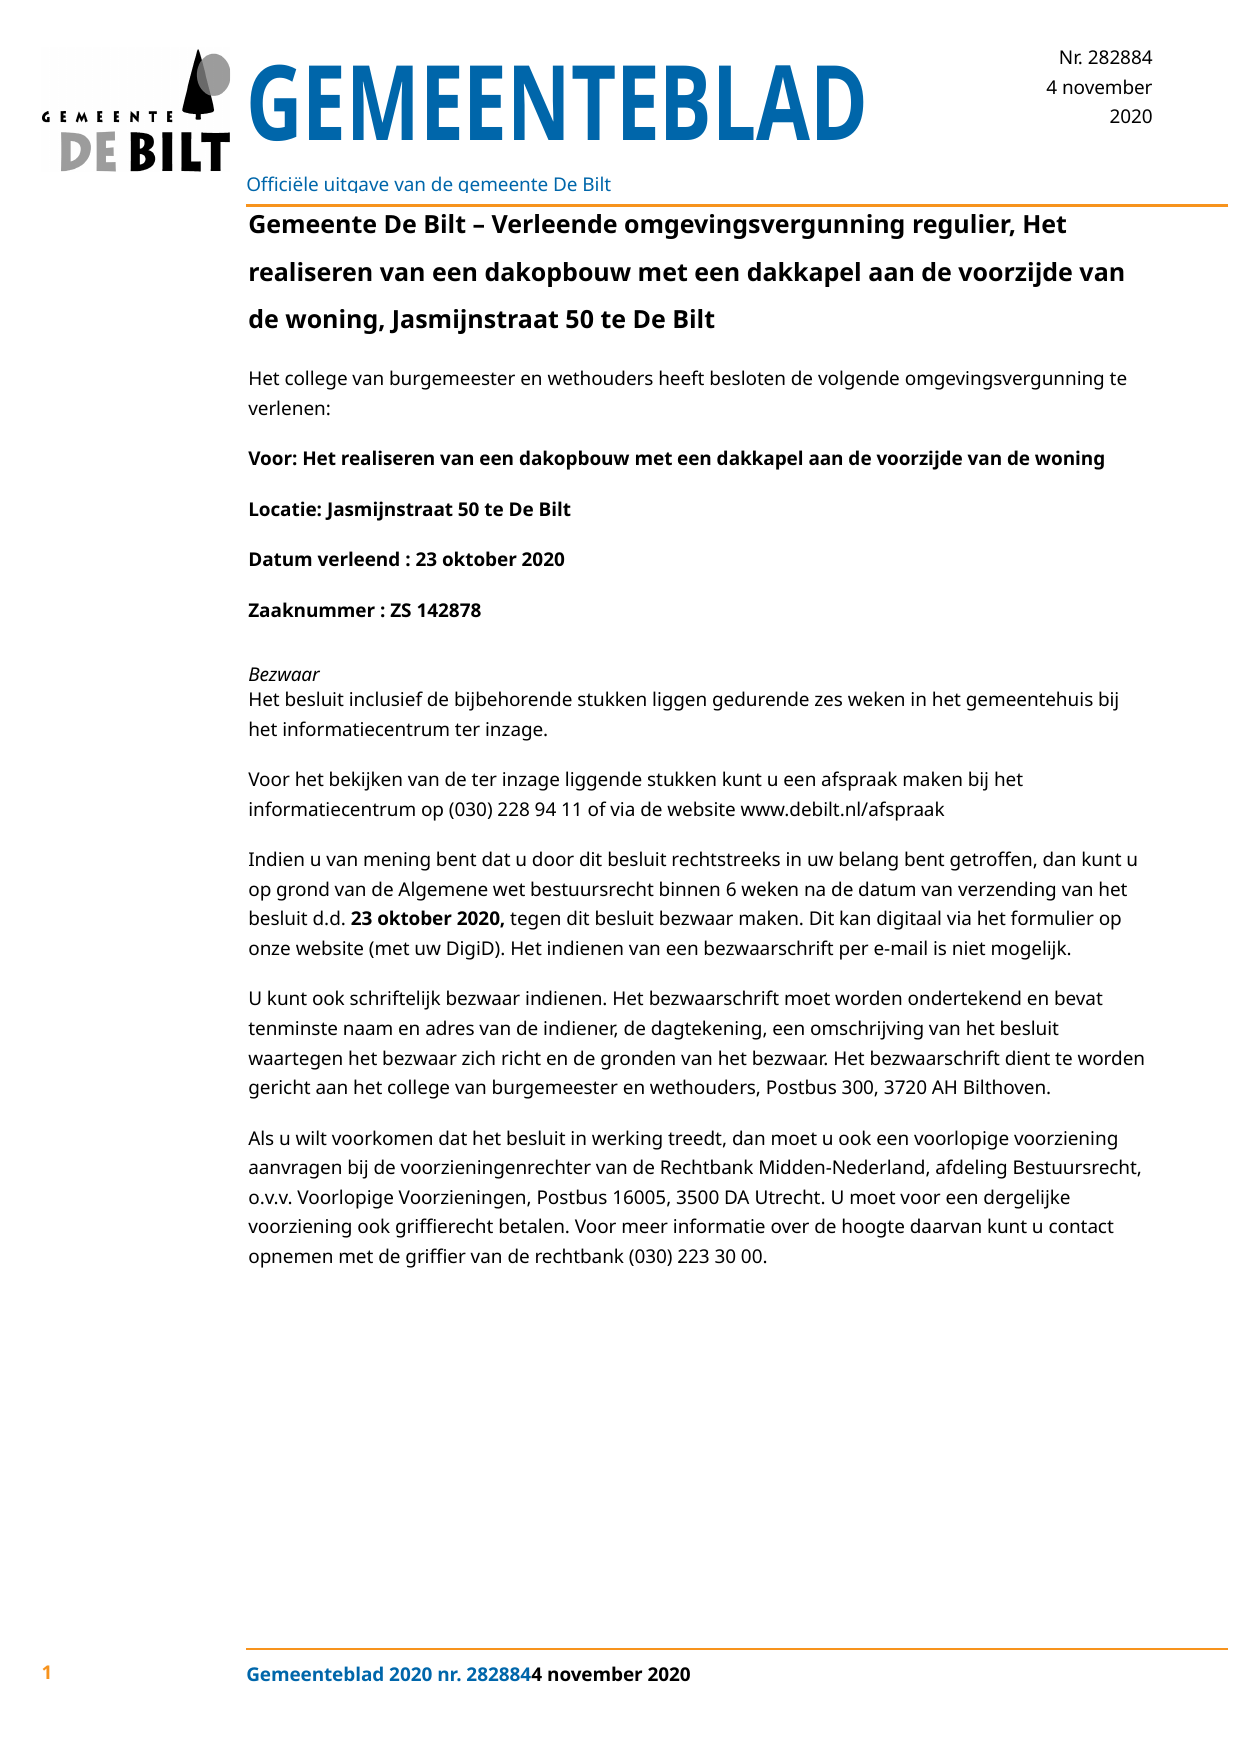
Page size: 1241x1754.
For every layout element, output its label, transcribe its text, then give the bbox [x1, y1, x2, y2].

text Bezwaar [248, 661, 1152, 686]
text Gemeente De Bilt – Verleende omgevingsvergunning regulier, Het realiseren van een dakopbouw met een dakkapel aan de voorzijde van de woning, Jasmijnstraat 50 te De Bilt [248, 207, 1152, 336]
text Voor: Het realiseren van een dakopbouw met een dakkapel aan de voorzijde van de woning [248, 446, 1152, 471]
text Als u wilt voorkomen dat het besluit in werking treedt, dan moet u ook een voorlopige voorziening aanvragen bij de voorzieningenrechter van de Rechtbank Midden-Nederland, afdeling Bestuursrecht, o.v.v. Voorlopige Voorzieningen, Postbus 16005, 3500 DA Utrecht. U moet voor een dergelijke voorziening ook griffierecht betalen. Voor meer informatie over de hoogte daarvan kunt u contact opnemen met de griffier van de rechtbank (030) 223 30 00. [248, 1125, 1152, 1269]
text Datum verleend : 23 oktober 2020 [248, 546, 1152, 572]
text U kunt ook schriftelijk bezwaar indienen. Het bezwaarschrift moet worden ondertekend en bevat tenminste naam en adres van de indiener, de dagtekening, een omschrijving van het besluit waartegen het bezwaar zich richt en de gronden van het bezwaar. Het bezwaarschrift dient te worden gericht aan het college van burgemeester en wethouders, Postbus 300, 3720 AH Bilthoven. [248, 986, 1152, 1100]
text Het besluit inclusief de bijbehorende stukken liggen gedurende zes weken in het gemeentehuis bij het informatiecentrum ter inzage. [248, 686, 1152, 742]
picture [41, 47, 231, 172]
text Het college van burgemeester en wethouders heeft besloten de volgende omgevingsvergunning te verlenen: [248, 366, 1152, 421]
text Voor het bekijken van de ter inzage liggende stukken kunt u een afspraak maken bij het informatiecentrum op (030) 228 94 11 of via de website www.debilt.nl/afspraak [248, 766, 1152, 822]
text Zaaknummer : ZS 142878 [248, 597, 1152, 622]
text Locatie: Jasmijnstraat 50 te De Bilt [248, 496, 1152, 522]
text Indien u van mening bent dat u door dit besluit rechtstreeks in uw belang bent getroffen, dan kunt u op grond van de Algemene wet bestuursrecht binnen 6 weken na de datum van verzending van het besluit d.d. 23 oktober 2020, tegen dit besluit bezwaar maken. Dit kan digitaal via het formulier op onze website (met uw DigiD). Het indienen van een bezwaarschrift per e-mail is niet mogelijk. [248, 846, 1152, 961]
